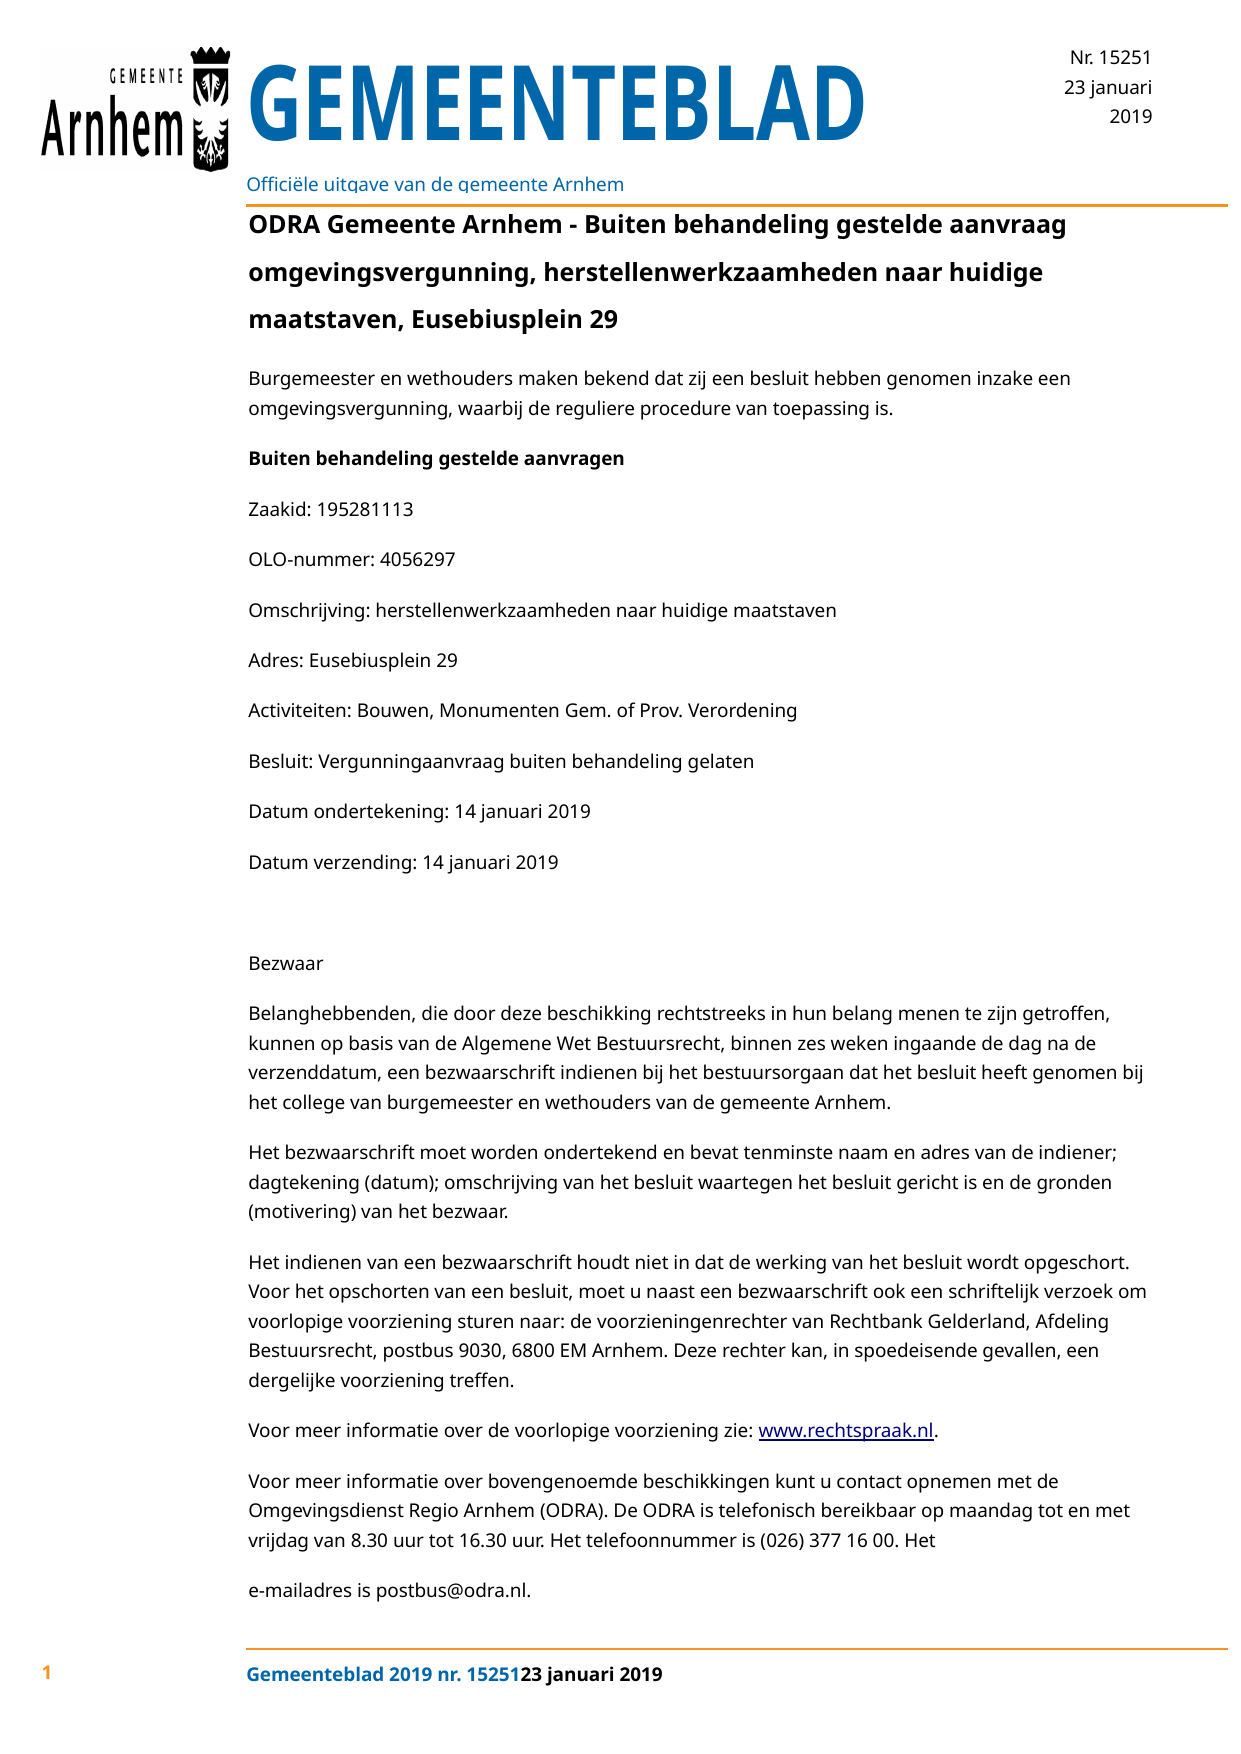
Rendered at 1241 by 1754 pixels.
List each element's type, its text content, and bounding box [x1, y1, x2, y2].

text OLO-nummer: 4056297 [248, 546, 1152, 572]
text Besluit: Vergunningaanvraag buiten behandeling gelaten [248, 748, 1152, 774]
text Zaakid: 195281113 [248, 496, 1152, 522]
text Adres: Eusebiusplein 29 [248, 647, 1152, 673]
text Het indienen van een bezwaarschrift houdt niet in dat de werking van het besluit wordt opgeschort. Voor het opschorten van een besluit, moet u naast een bezwaarschrift ook een schriftelijk verzoek om voorlopige voorziening sturen naar: de voorzieningenrechter van Rechtbank Gelderland, Afdeling Bestuursrecht, postbus 9030, 6800 EM Arnhem. Deze rechter kan, in spoedeisende gevallen, een dergelijke voorziening treffen. [248, 1249, 1152, 1393]
text Bezwaar [248, 950, 1152, 975]
text Buiten behandeling gestelde aanvragen [248, 446, 1152, 471]
text Datum verzending: 14 januari 2019 [248, 849, 1152, 874]
text Belanghebbenden, die door deze beschikking rechtstreeks in hun belang menen te zijn getroffen, kunnen op basis van de Algemene Wet Bestuursrecht, binnen zes weken ingaande de dag na de verzenddatum, een bezwaarschrift indienen bij het bestuursorgaan dat het besluit heeft genomen bij het college van burgemeester en wethouders van de gemeente Arnhem. [248, 1000, 1152, 1114]
text Datum ondertekening: 14 januari 2019 [248, 798, 1152, 824]
text Burgemeester en wethouders maken bekend dat zij een besluit hebben genomen inzake een omgevingsvergunning, waarbij de reguliere procedure van toepassing is. [248, 366, 1152, 421]
picture [41, 47, 231, 172]
text Voor meer informatie over bovengenoemde beschikkingen kunt u contact opnemen met de Omgevingsdienst Regio Arnhem (ODRA). De ODRA is telefonisch bereikbaar op maandag tot en met vrijdag van 8.30 uur tot 16.30 uur. Het telefoonnummer is (026) 377 16 00. Het [248, 1468, 1152, 1553]
text Voor meer informatie over de voorlopige voorziening zie: www.rechtspraak.nl. [248, 1418, 1152, 1443]
text Omschrijving: herstellenwerkzaamheden naar huidige maatstaven [248, 597, 1152, 622]
text Het bezwaarschrift moet worden ondertekend en bevat tenminste naam en adres van de indiener; dagtekening (datum); omschrijving van het besluit waartegen het besluit gericht is en de gronden (motivering) van het bezwaar. [248, 1139, 1152, 1224]
text e-mailadres is postbus@odra.nl. [248, 1578, 1152, 1603]
text ODRA Gemeente Arnhem - Buiten behandeling gestelde aanvraag omgevingsvergunning, herstellenwerkzaamheden naar huidige maatstaven, Eusebiusplein 29 [248, 207, 1152, 336]
text Activiteiten: Bouwen, Monumenten Gem. of Prov. Verordening [248, 698, 1152, 723]
